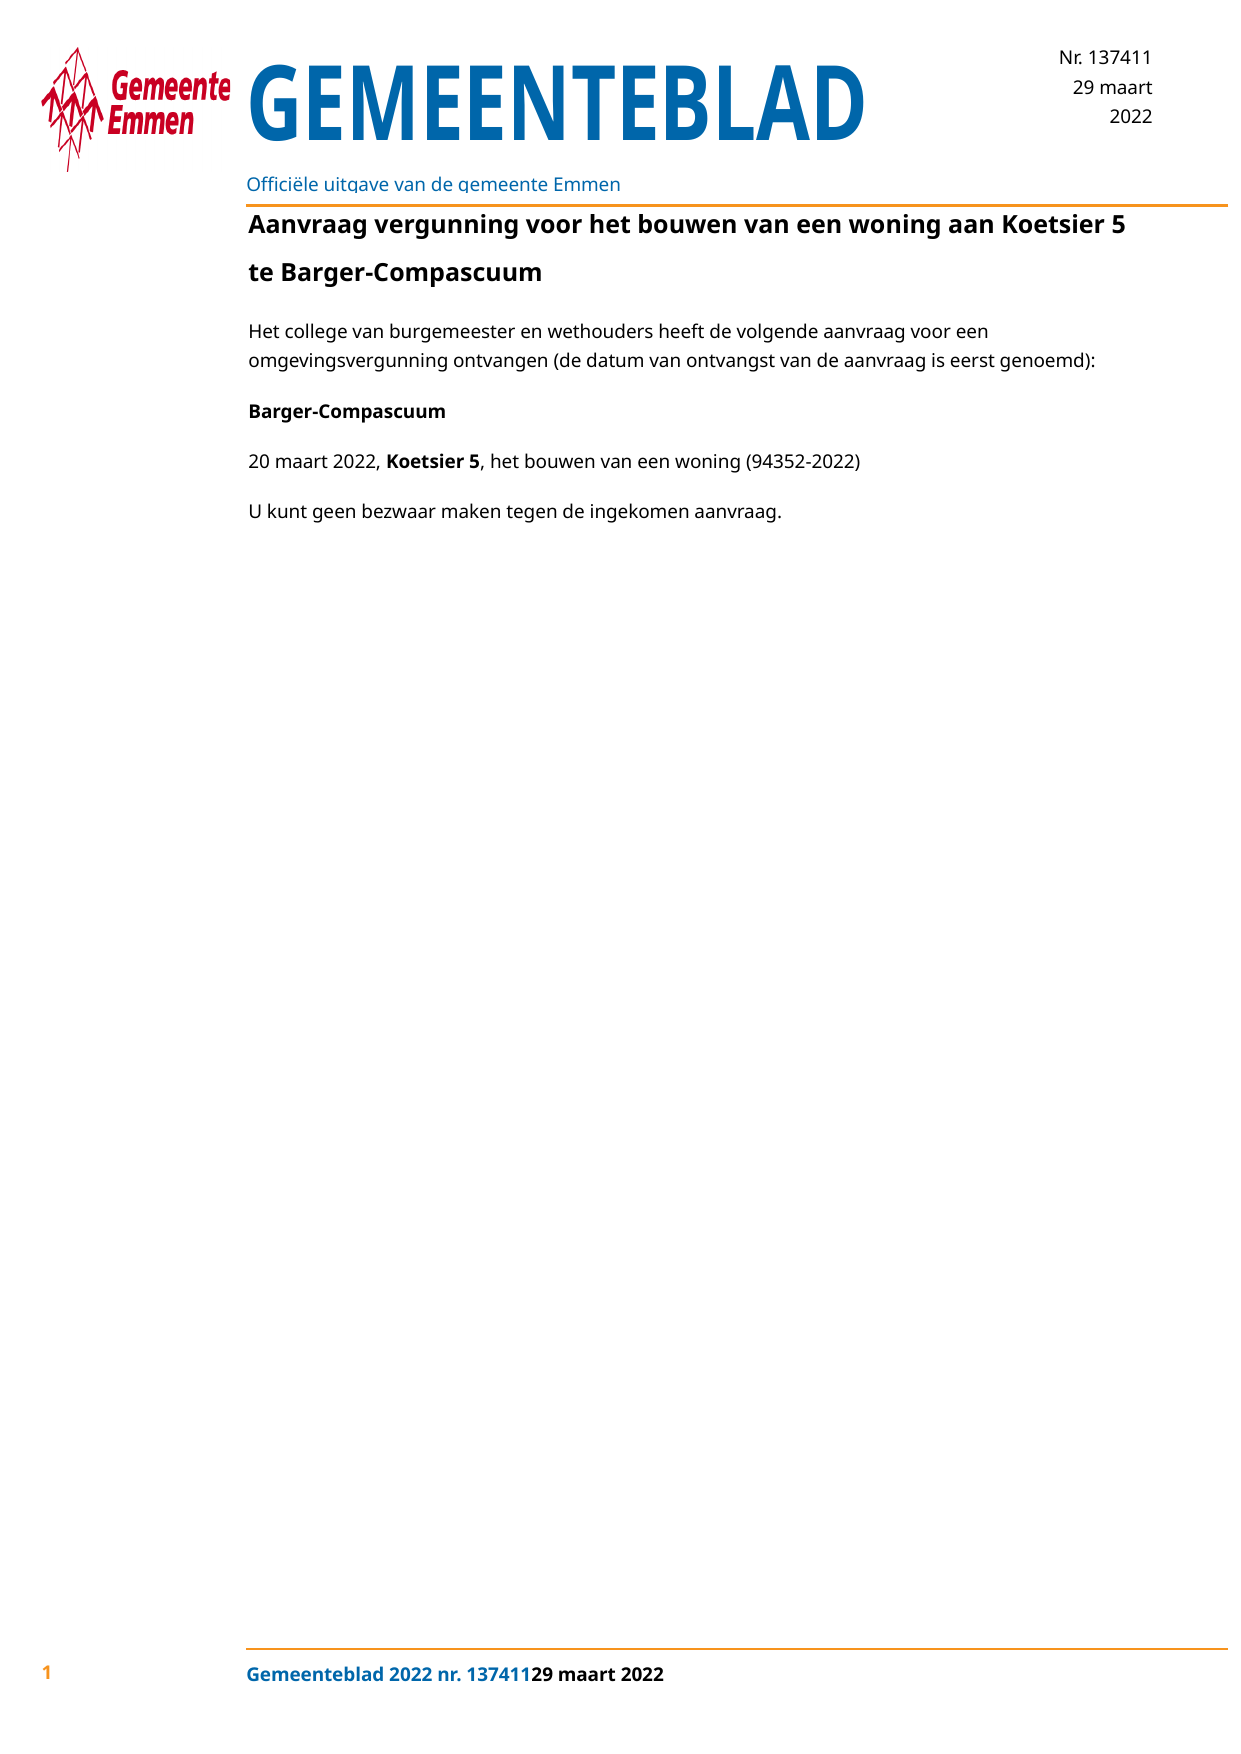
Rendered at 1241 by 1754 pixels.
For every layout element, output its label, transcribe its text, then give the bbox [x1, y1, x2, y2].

text 20 maart 2022, Koetsier 5, het bouwen van een woning (94352-2022) [248, 448, 1152, 474]
text Barger-Compascuum [248, 398, 1152, 424]
text U kunt geen bezwaar maken tegen de ingekomen aanvraag. [248, 499, 1152, 524]
picture [41, 47, 231, 172]
text Aanvraag vergunning voor het bouwen van een woning aan Koetsier 5 te Barger-Compascuum [248, 207, 1152, 288]
text Het college van burgemeester en wethouders heeft de volgende aanvraag voor een omgevingsvergunning ontvangen (de datum van ontvangst van de aanvraag is eerst genoemd): [248, 318, 1152, 373]
